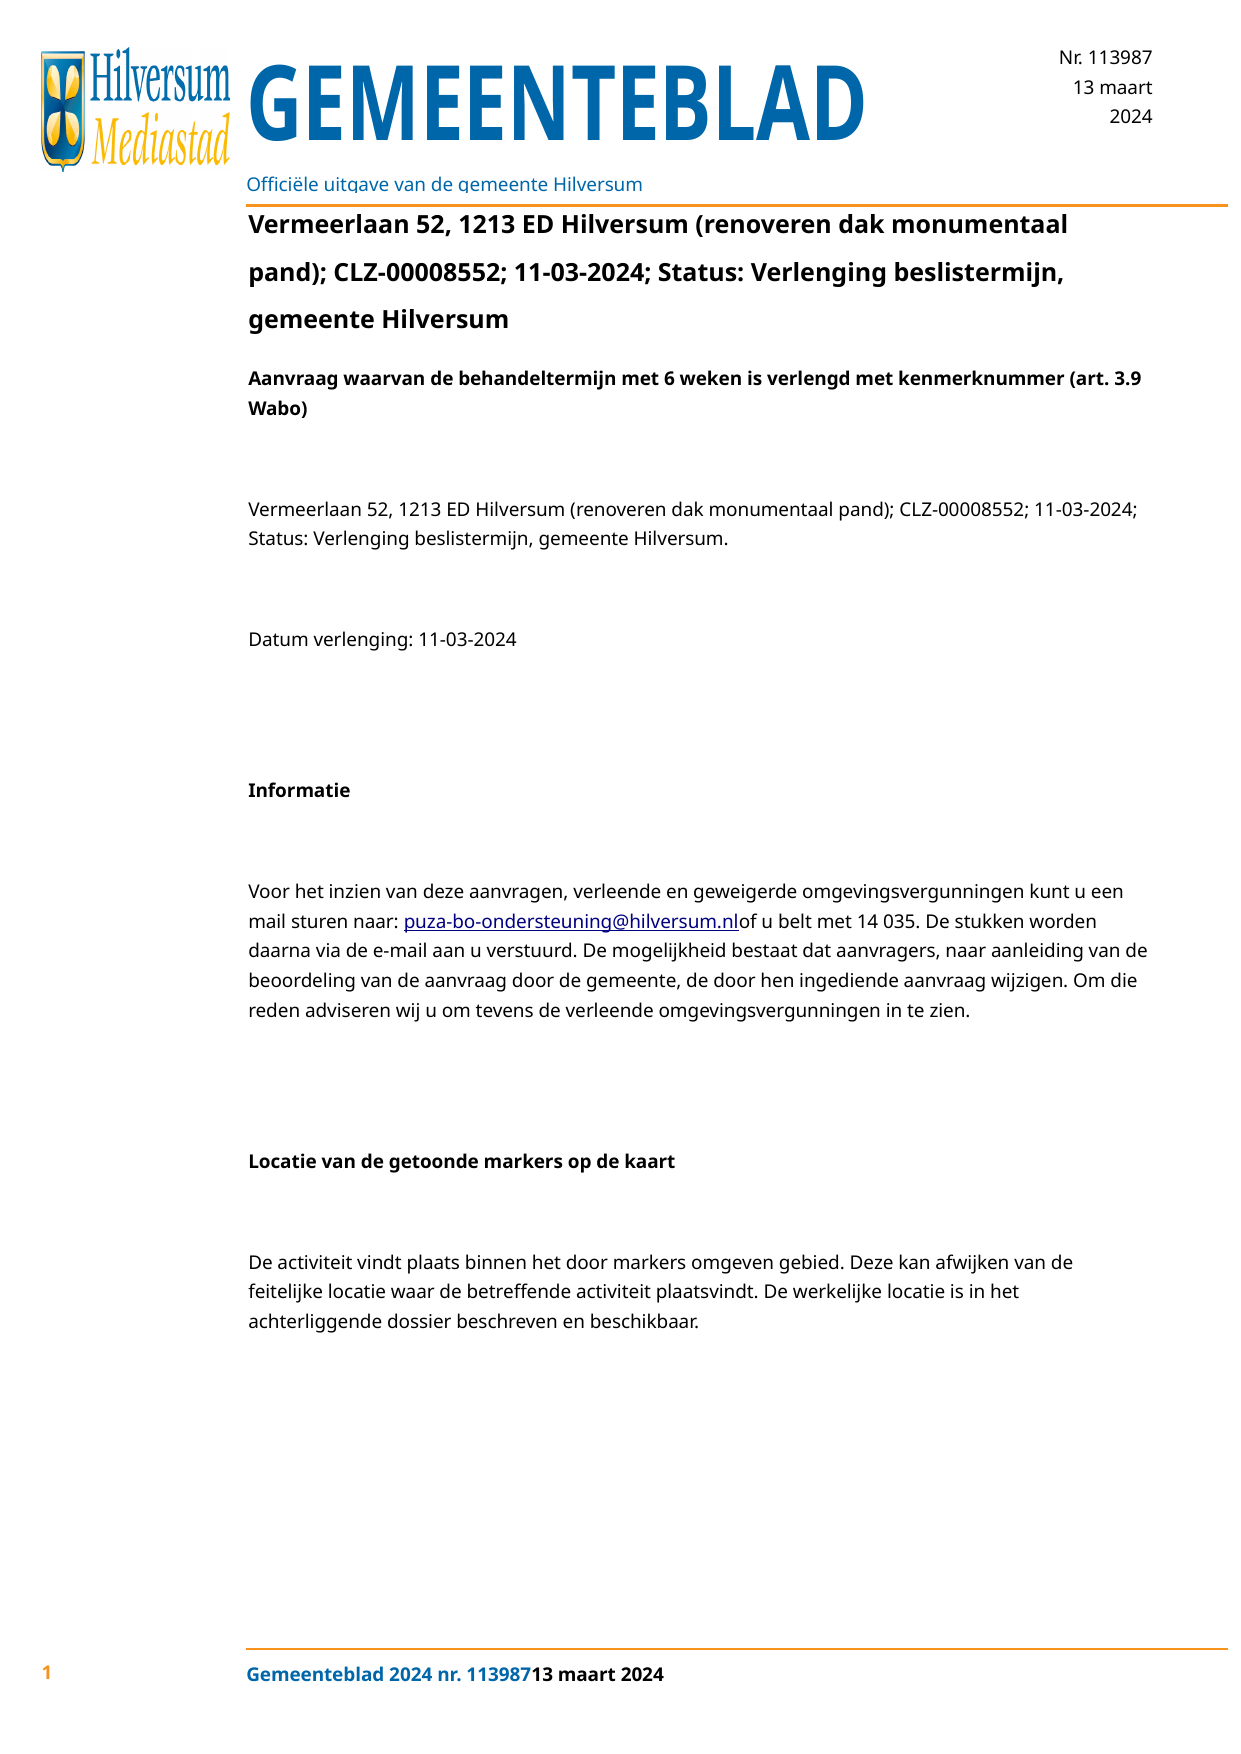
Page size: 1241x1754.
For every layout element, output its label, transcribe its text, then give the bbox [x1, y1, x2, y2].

text Vermeerlaan 52, 1213 ED Hilversum (renoveren dak monumentaal pand); CLZ-00008552; 11-03-2024; Status: Verlenging beslistermijn, gemeente Hilversum [248, 207, 1152, 336]
text De activiteit vindt plaats binnen het door markers omgeven gebied. Deze kan afwijken van de feitelijke locatie waar de betreffende activiteit plaatsvindt. De werkelijke locatie is in het achterliggende dossier beschreven en beschikbaar. [248, 1249, 1152, 1334]
text Voor het inzien van deze aanvragen, verleende en geweigerde omgevingsvergunningen kunt u een mail sturen naar: puza-bo-ondersteuning@hilversum.nlof u belt met 14 035. De stukken worden daarna via de e-mail aan u verstuurd. De mogelijkheid bestaat dat aanvragers, naar aanleiding van de beoordeling van de aanvraag door de gemeente, de door hen ingediende aanvraag wijzigen. Om die reden adviseren wij u om tevens de verleende omgevingsvergunningen in te zien. [248, 878, 1152, 1022]
text Vermeerlaan 52, 1213 ED Hilversum (renoveren dak monumentaal pand); CLZ-00008552; 11-03-2024; Status: Verlenging beslistermijn, gemeente Hilversum. [248, 496, 1152, 551]
text Informatie [248, 778, 1152, 803]
text Aanvraag waarvan de behandeltermijn met 6 weken is verlengd met kenmerknummer (art. 3.9 Wabo) [248, 366, 1152, 421]
text Locatie van de getoonde markers op de kaart [248, 1148, 1152, 1174]
picture [41, 47, 231, 172]
text Datum verlenging: 11-03-2024 [248, 626, 1152, 652]
